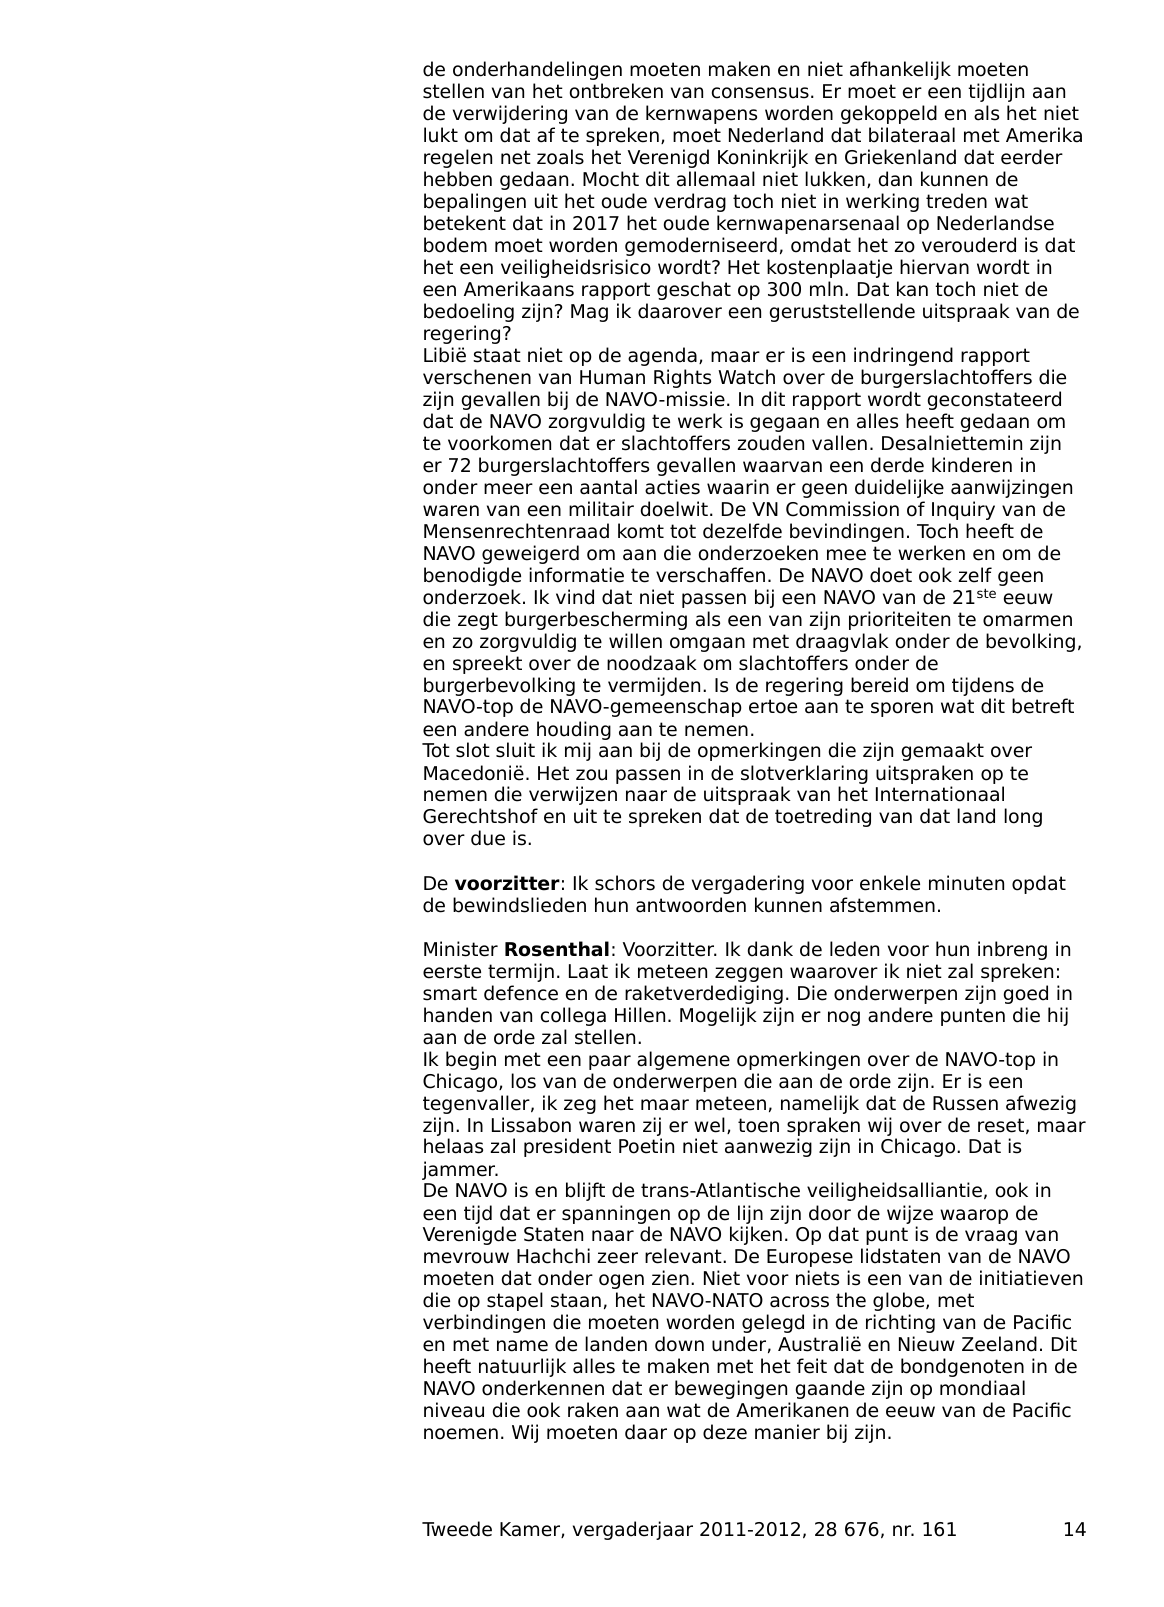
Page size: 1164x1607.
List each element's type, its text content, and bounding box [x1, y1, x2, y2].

text de onderhandelingen moeten maken en niet afhankelijk moeten stellen van het ontbreken van consensus. Er moet er een tijdlijn aan de verwijdering van de kernwapens worden gekoppeld en als het niet lukt om dat af te spreken, moet Nederland dat bilateraal met Amerika regelen net zoals het Verenigd Koninkrijk en Griekenland dat eerder hebben gedaan. Mocht dit allemaal niet lukken, dan kunnen de bepalingen uit het oude verdrag toch niet in werking treden wat betekent dat in 2017 het oude kernwapenarsenaal op Nederlandse bodem moet worden gemoderniseerd, omdat het zo verouderd is dat het een veiligheidsrisico wordt? Het kostenplaatje hiervan wordt in een Amerikaans rapport geschat op 300 mln. Dat kan toch niet de bedoeling zijn? Mag ik daarover een geruststellende uitspraak van de regering? [422, 59, 1087, 345]
text De voorzitter: Ik schors de vergadering voor enkele minuten opdat de bewindslieden hun antwoorden kunnen afstemmen. [422, 872, 1087, 916]
text De NAVO is en blijft de trans-Atlantische veiligheidsalliantie, ook in een tijd dat er spanningen op de lijn zijn door de wijze waarop de Verenigde Staten naar de NAVO kijken. Op dat punt is de vraag van mevrouw Hachchi zeer relevant. De Europese lidstaten van de NAVO moeten dat onder ogen zien. Niet voor niets is een van de initiatieven die op stapel staan, het NAVO-NATO across the globe, met verbindingen die moeten worden gelegd in de richting van de Pacific en met name de landen down under, Australië en Nieuw Zeeland. Dit heeft natuurlijk alles te maken met het feit dat de bondgenoten in de NAVO onderkennen dat er bewegingen gaande zijn op mondiaal niveau die ook raken aan wat de Amerikanen de eeuw van de Pacific noemen. Wij moeten daar op deze manier bij zijn. [422, 1180, 1087, 1444]
text Tot slot sluit ik mij aan bij de opmerkingen die zijn gemaakt over Macedonië. Het zou passen in de slotverklaring uitspraken op te nemen die verwijzen naar de uitspraak van het Internationaal Gerechtshof en uit te spreken dat de toetreding van dat land long over due is. [422, 740, 1087, 850]
text Libië staat niet op de agenda, maar er is een indringend rapport verschenen van Human Rights Watch over de burgerslachtoffers die zijn gevallen bij de NAVO-missie. In dit rapport wordt geconstateerd dat de NAVO zorgvuldig te werk is gegaan en alles heeft gedaan om te voorkomen dat er slachtoffers zouden vallen. Desalniettemin zijn er 72 burgerslachtoffers gevallen waarvan een derde kinderen in onder meer een aantal acties waarin er geen duidelijke aanwijzingen waren van een militair doelwit. De VN Commission of Inquiry van de Mensenrechtenraad komt tot dezelfde bevindingen. Toch heeft de NAVO geweigerd om aan die onderzoeken mee te werken en om de benodigde informatie te verschaffen. De NAVO doet ook zelf geen onderzoek. Ik vind dat niet passen bij een NAVO van de 21ste eeuw die zegt burgerbescherming als een van zijn prioriteiten te omarmen en zo zorgvuldig te willen omgaan met draagvlak onder de bevolking, en spreekt over de noodzaak om slachtoffers onder de burgerbevolking te vermijden. Is de regering bereid om tijdens de NAVO-top de NAVO-gemeenschap ertoe aan te sporen wat dit betreft een andere houding aan te nemen. [422, 345, 1087, 740]
text Minister Rosenthal: Voorzitter. Ik dank de leden voor hun inbreng in eerste termijn. Laat ik meteen zeggen waarover ik niet zal spreken: smart defence en de raketverdediging. Die onderwerpen zijn goed in handen van collega Hillen. Mogelijk zijn er nog andere punten die hij aan de orde zal stellen. [422, 939, 1087, 1048]
text Ik begin met een paar algemene opmerkingen over de NAVO-top in Chicago, los van de onderwerpen die aan de orde zijn. Er is een tegenvaller, ik zeg het maar meteen, namelijk dat de Russen afwezig zijn. In Lissabon waren zij er wel, toen spraken wij over de reset, maar helaas zal president Poetin niet aanwezig zijn in Chicago. Dat is jammer. [422, 1048, 1087, 1180]
